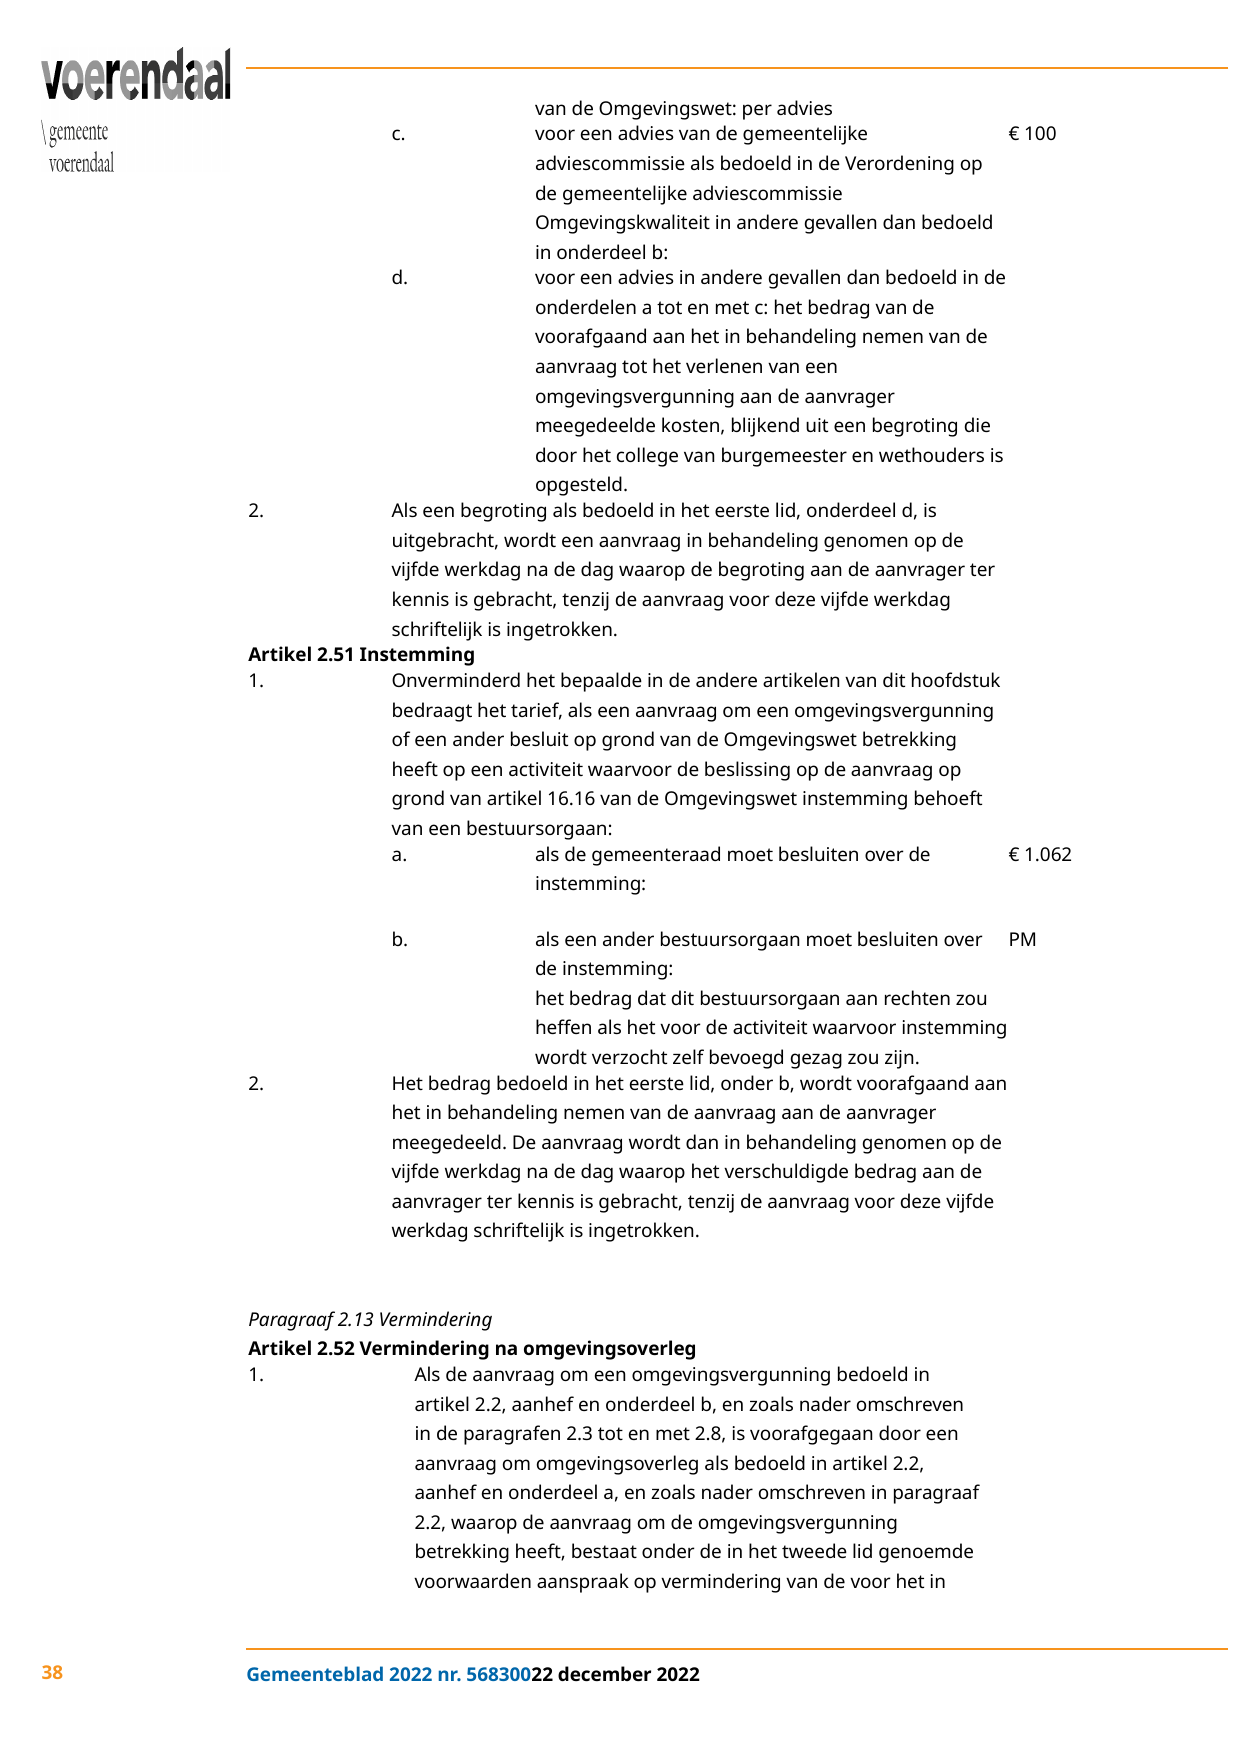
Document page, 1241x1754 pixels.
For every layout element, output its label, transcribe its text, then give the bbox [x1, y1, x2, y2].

table_cell 2. [248, 1070, 391, 1243]
table_cell a. [391, 841, 535, 926]
table_cell [391, 95, 535, 121]
table_header [985, 1336, 1152, 1361]
table_cell [248, 841, 391, 926]
table_cell € 1.062 [1008, 841, 1152, 926]
table_cell [1008, 667, 1152, 841]
table_cell d. [391, 265, 535, 497]
table_cell Als de aanvraag om een omgevingsvergunning bedoeld in artikel 2.2, aanhef en onderdeel b, en zoals nader omschreven in de paragrafen 2.3 tot en met 2.8, is voorafgegaan door een aanvraag om omgevingsoverleg als bedoeld in artikel 2.2, aanhef en onderdeel a, en zoals nader omschreven in paragraaf 2.2, waarop de aanvraag om de omgevingsvergunning betrekking heeft, bestaat onder de in het tweede lid genoemde voorwaarden aanspraak op vermindering van de voor het in [414, 1361, 985, 1594]
table_cell [1008, 95, 1152, 121]
table_header Artikel 2.52 Vermindering na omgevingsoverleg [248, 1336, 985, 1361]
table_cell [248, 265, 391, 497]
table_cell Onverminderd het bepaalde in de andere artikelen van dit hoofdstuk bedraagt het tarief, als een aanvraag om een omgevingsvergunning of een ander besluit op grond van de Omgevingswet betrekking heeft op een activiteit waarvoor de beslissing op de aanvraag op grond van artikel 16.16 van de Omgevingswet instemming behoeft van een bestuursorgaan: [391, 667, 1008, 841]
text Paragraaf 2.13 Vermindering [248, 1306, 1152, 1332]
table_cell van de Omgevingswet: per advies [535, 95, 1008, 121]
table_cell als een ander bestuursorgaan moet besluiten over de instemming: het bedrag dat dit bestuursorgaan aan rechten zou heffen als het voor de activiteit waarvoor instemming wordt verzocht zelf bevoegd gezag zou zijn. [535, 926, 1008, 1070]
table_cell 1. [248, 667, 391, 841]
table_cell als de gemeenteraad moet besluiten over de instemming: [535, 841, 1008, 926]
table_cell [1008, 498, 1152, 641]
table_cell PM [1008, 926, 1152, 1070]
table_cell Artikel 2.51 Instemming [248, 641, 1008, 667]
table_cell [248, 95, 391, 121]
table_cell [248, 121, 391, 264]
table_cell [1008, 1070, 1152, 1243]
table_cell 1. [248, 1361, 414, 1594]
table_cell voor een advies in andere gevallen dan bedoeld in de onderdelen a tot en met c: het bedrag van de voorafgaand aan het in behandeling nemen van de aanvraag tot het verlenen van een omgevingsvergunning aan de aanvrager meegedeelde kosten, blijkend uit een begroting die door het college van burgemeester en wethouders is opgesteld. [535, 265, 1008, 497]
table_cell c. [391, 121, 535, 264]
table_cell [985, 1361, 1152, 1594]
table_cell [1008, 265, 1152, 497]
table_cell 2. [248, 498, 391, 641]
picture [41, 47, 231, 172]
table_cell [1008, 641, 1152, 667]
table_cell Het bedrag bedoeld in het eerste lid, onder b, wordt voorafgaand aan het in behandeling nemen van de aanvraag aan de aanvrager meegedeeld. De aanvraag wordt dan in behandeling genomen op de vijfde werkdag na de dag waarop het verschuldigde bedrag aan de aanvrager ter kennis is gebracht, tenzij de aanvraag voor deze vijfde werkdag schriftelijk is ingetrokken. [391, 1070, 1008, 1243]
table_cell [248, 926, 391, 1070]
table_cell € 100 [1008, 121, 1152, 264]
table_cell b. [391, 926, 535, 1070]
table_cell Als een begroting als bedoeld in het eerste lid, onderdeel d, is uitgebracht, wordt een aanvraag in behandeling genomen op de vijfde werkdag na de dag waarop de begroting aan de aanvrager ter kennis is gebracht, tenzij de aanvraag voor deze vijfde werkdag schriftelijk is ingetrokken. [391, 498, 1008, 641]
table_cell voor een advies van de gemeentelijke adviescommissie als bedoeld in de Verordening op de gemeentelijke adviescommissie Omgevingskwaliteit in andere gevallen dan bedoeld in onderdeel b: [535, 121, 1008, 264]
